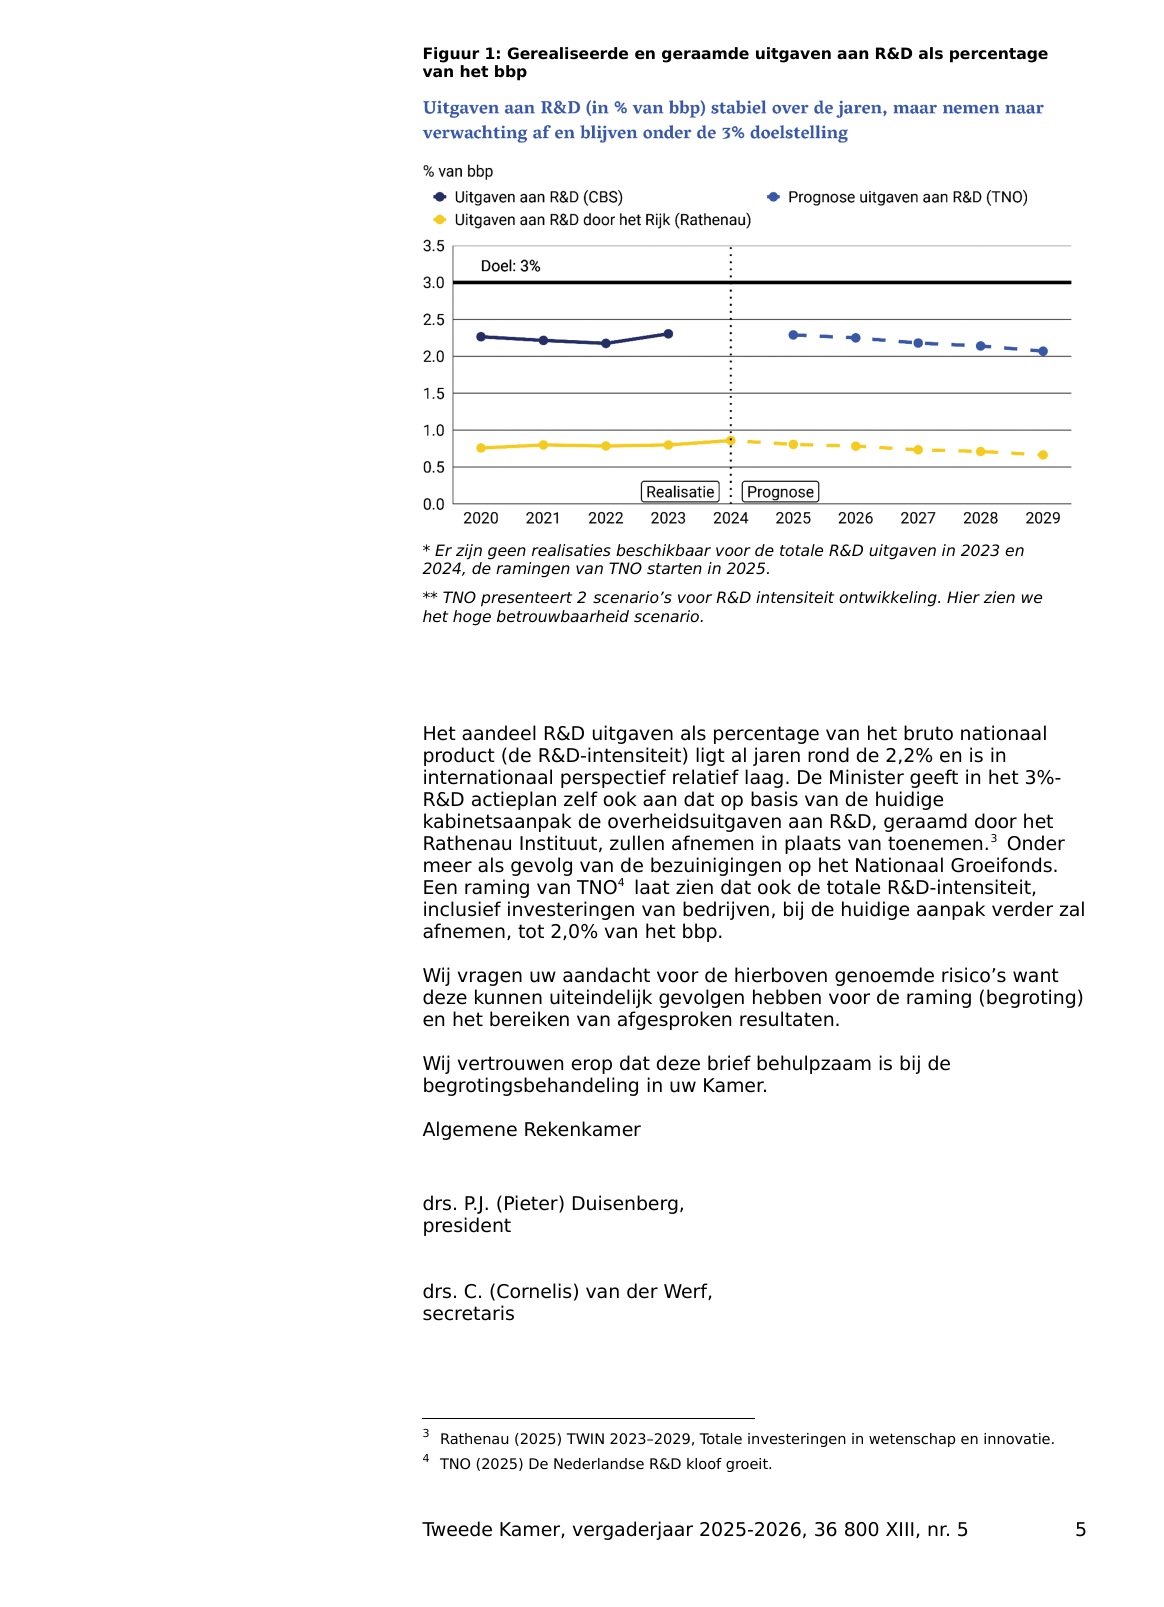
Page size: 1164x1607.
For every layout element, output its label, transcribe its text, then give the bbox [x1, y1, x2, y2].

text Wij vertrouwen erop dat deze brief behulpzaam is bij de begrotingsbehandeling in uw Kamer. [422, 1053, 1087, 1097]
text drs. P.J. (Pieter) Duisenberg, president [422, 1171, 1087, 1237]
text * Er zijn geen realisaties beschikbaar voor de totale R&D uitgaven in 2023 en 2024, de ramingen van TNO starten in 2025. [422, 542, 1072, 578]
text Het aandeel R&D uitgaven als percentage van het bruto nationaal product (de R&D-intensiteit) ligt al jaren rond de 2,2% en is in internationaal perspectief relatief laag. De Minister geeft in het 3%-R&D actieplan zelf ook aan dat op basis van de huidige kabinetsaanpak de overheidsuitgaven aan R&D, geraamd door het Rathenau Instituut, zullen afnemen in plaats van toenemen. Onder meer als gevolg van de bezuinigingen op het Nationaal Groeifonds. Een raming van TNO laat zien dat ook de totale R&D-intensiteit, inclusief investeringen van bedrijven, bij de huidige aanpak verder zal afnemen, tot 2,0% van het bbp. [422, 723, 1087, 943]
text ** TNO presenteert 2 scenario’s voor R&D intensiteit ontwikkeling. Hier zien we het hoge betrouwbaarheid scenario. [422, 589, 1072, 626]
picture [422, 92, 1072, 530]
text TNO (2025) De Nederlandse R&D kloof groeit. [422, 1452, 1087, 1474]
text Wij vragen uw aandacht voor de hierboven genoemde risico’s want deze kunnen uiteindelijk gevolgen hebben voor de raming (begroting) en het bereiken van afgesproken resultaten. [422, 965, 1087, 1031]
text drs. C. (Cornelis) van der Werf, secretaris [422, 1259, 1087, 1325]
text Figuur 1: Gerealiseerde en geraamde uitgaven aan R&D als percentage van het bbp [422, 45, 1072, 81]
text Algemene Rekenkamer [422, 1119, 1087, 1141]
text Rathenau (2025) TWIN 2023–2029, Totale investeringen in wetenschap en innovatie. [422, 1427, 1087, 1449]
